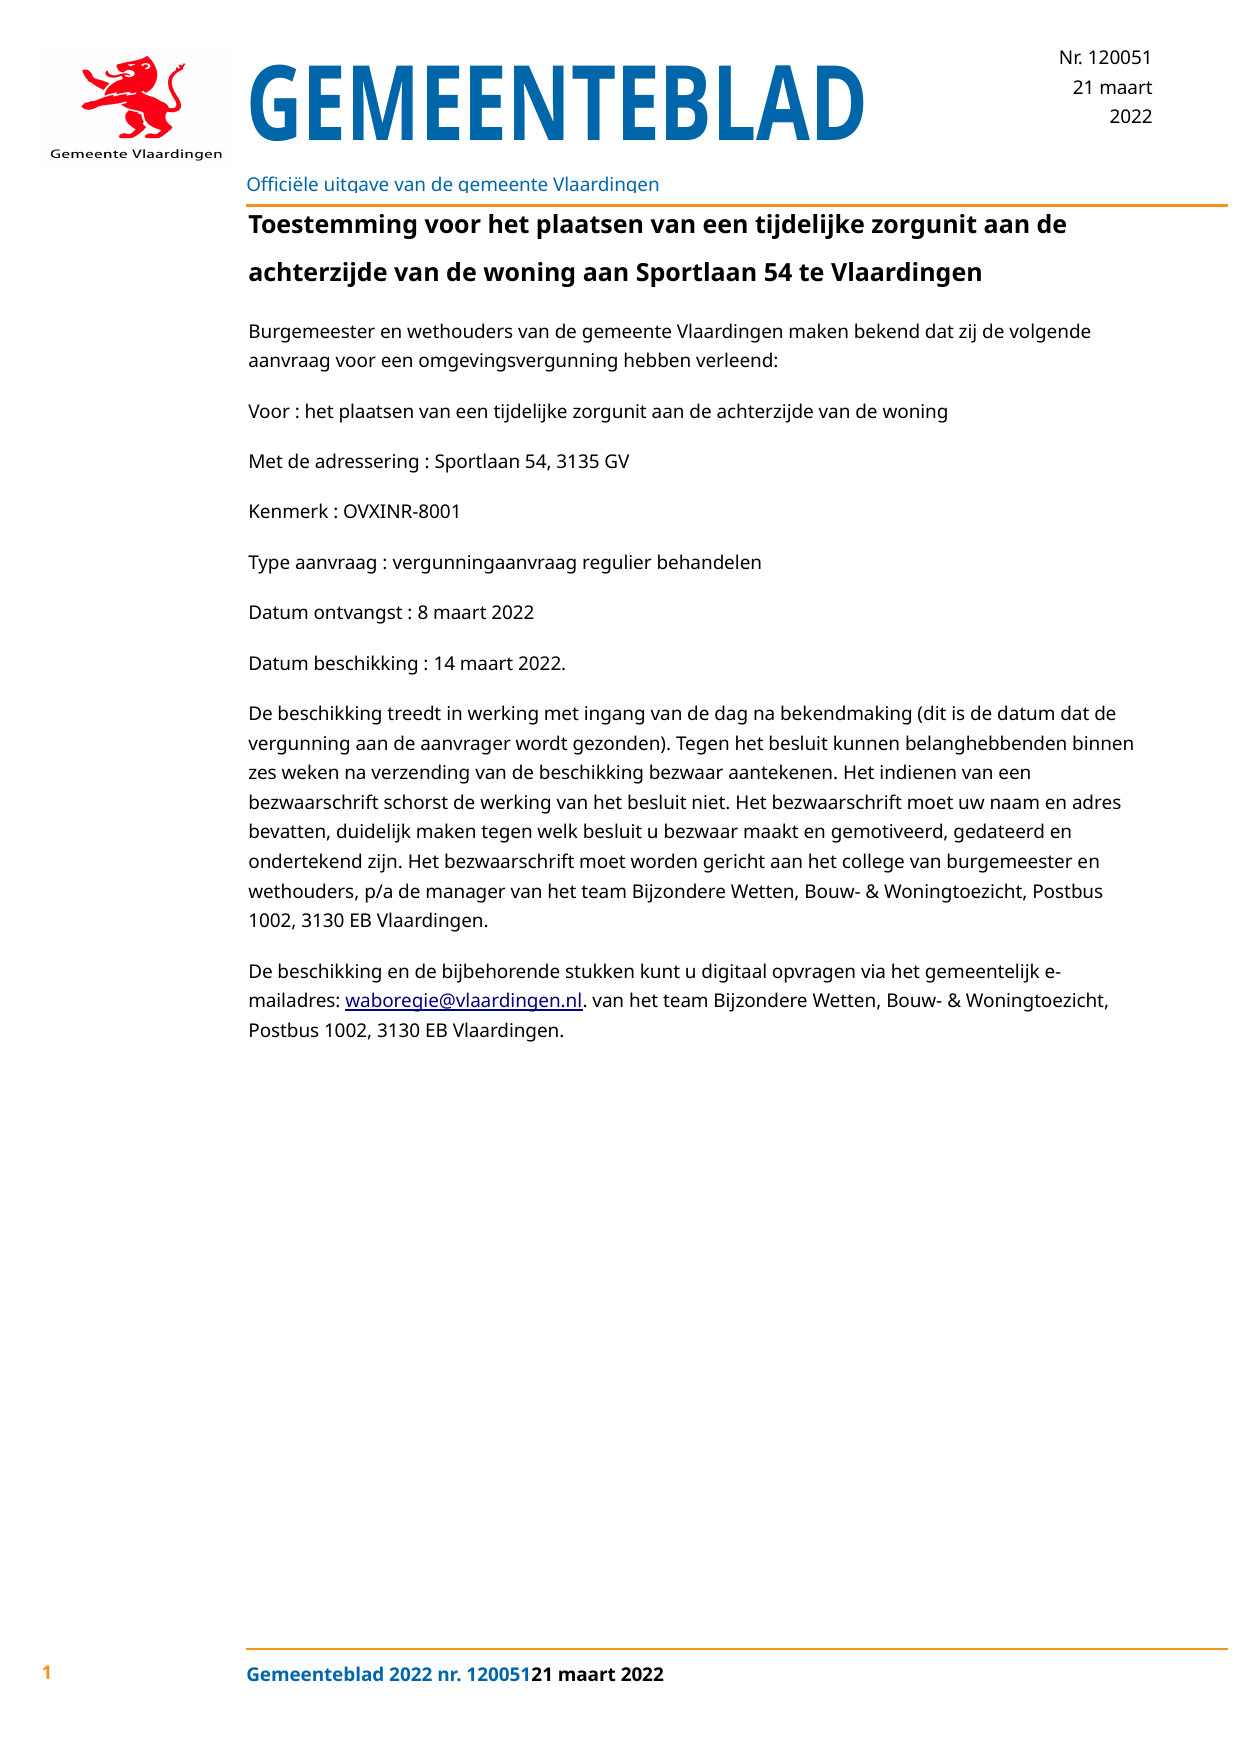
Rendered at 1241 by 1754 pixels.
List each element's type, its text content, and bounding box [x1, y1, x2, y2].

text Datum beschikking : 14 maart 2022. [248, 650, 1152, 676]
text Burgemeester en wethouders van de gemeente Vlaardingen maken bekend dat zij de volgende aanvraag voor een omgevingsvergunning hebben verleend: [248, 318, 1152, 373]
text Toestemming voor het plaatsen van een tijdelijke zorgunit aan de achterzijde van de woning aan Sportlaan 54 te Vlaardingen [248, 207, 1152, 288]
text Voor : het plaatsen van een tijdelijke zorgunit aan de achterzijde van de woning [248, 398, 1152, 424]
text Datum ontvangst : 8 maart 2022 [248, 599, 1152, 625]
text De beschikking treedt in werking met ingang van de dag na bekendmaking (dit is de datum dat de vergunning aan de aanvrager wordt gezonden). Tegen het besluit kunnen belanghebbenden binnen zes weken na verzending van de beschikking bezwaar aantekenen. Het indienen van een bezwaarschrift schorst de werking van het besluit niet. Het bezwaarschrift moet uw naam en adres bevatten, duidelijk maken tegen welk besluit u bezwaar maakt en gemotiveerd, gedateerd en ondertekend zijn. Het bezwaarschrift moet worden gericht aan het college van burgemeester en wethouders, p/a de manager van het team Bijzondere Wetten, Bouw- & Woningtoezicht, Postbus 1002, 3130 EB Vlaardingen. [248, 700, 1152, 933]
text Type aanvraag : vergunningaanvraag regulier behandelen [248, 549, 1152, 575]
picture [41, 47, 231, 172]
text Met de adressering : Sportlaan 54, 3135 GV [248, 448, 1152, 474]
text De beschikking en de bijbehorende stukken kunt u digitaal opvragen via het gemeentelijk e-mailadres: waboregie@vlaardingen.nl. van het team Bijzondere Wetten, Bouw- & Woningtoezicht, Postbus 1002, 3130 EB Vlaardingen. [248, 958, 1152, 1043]
text Kenmerk : OVXINR-8001 [248, 499, 1152, 524]
